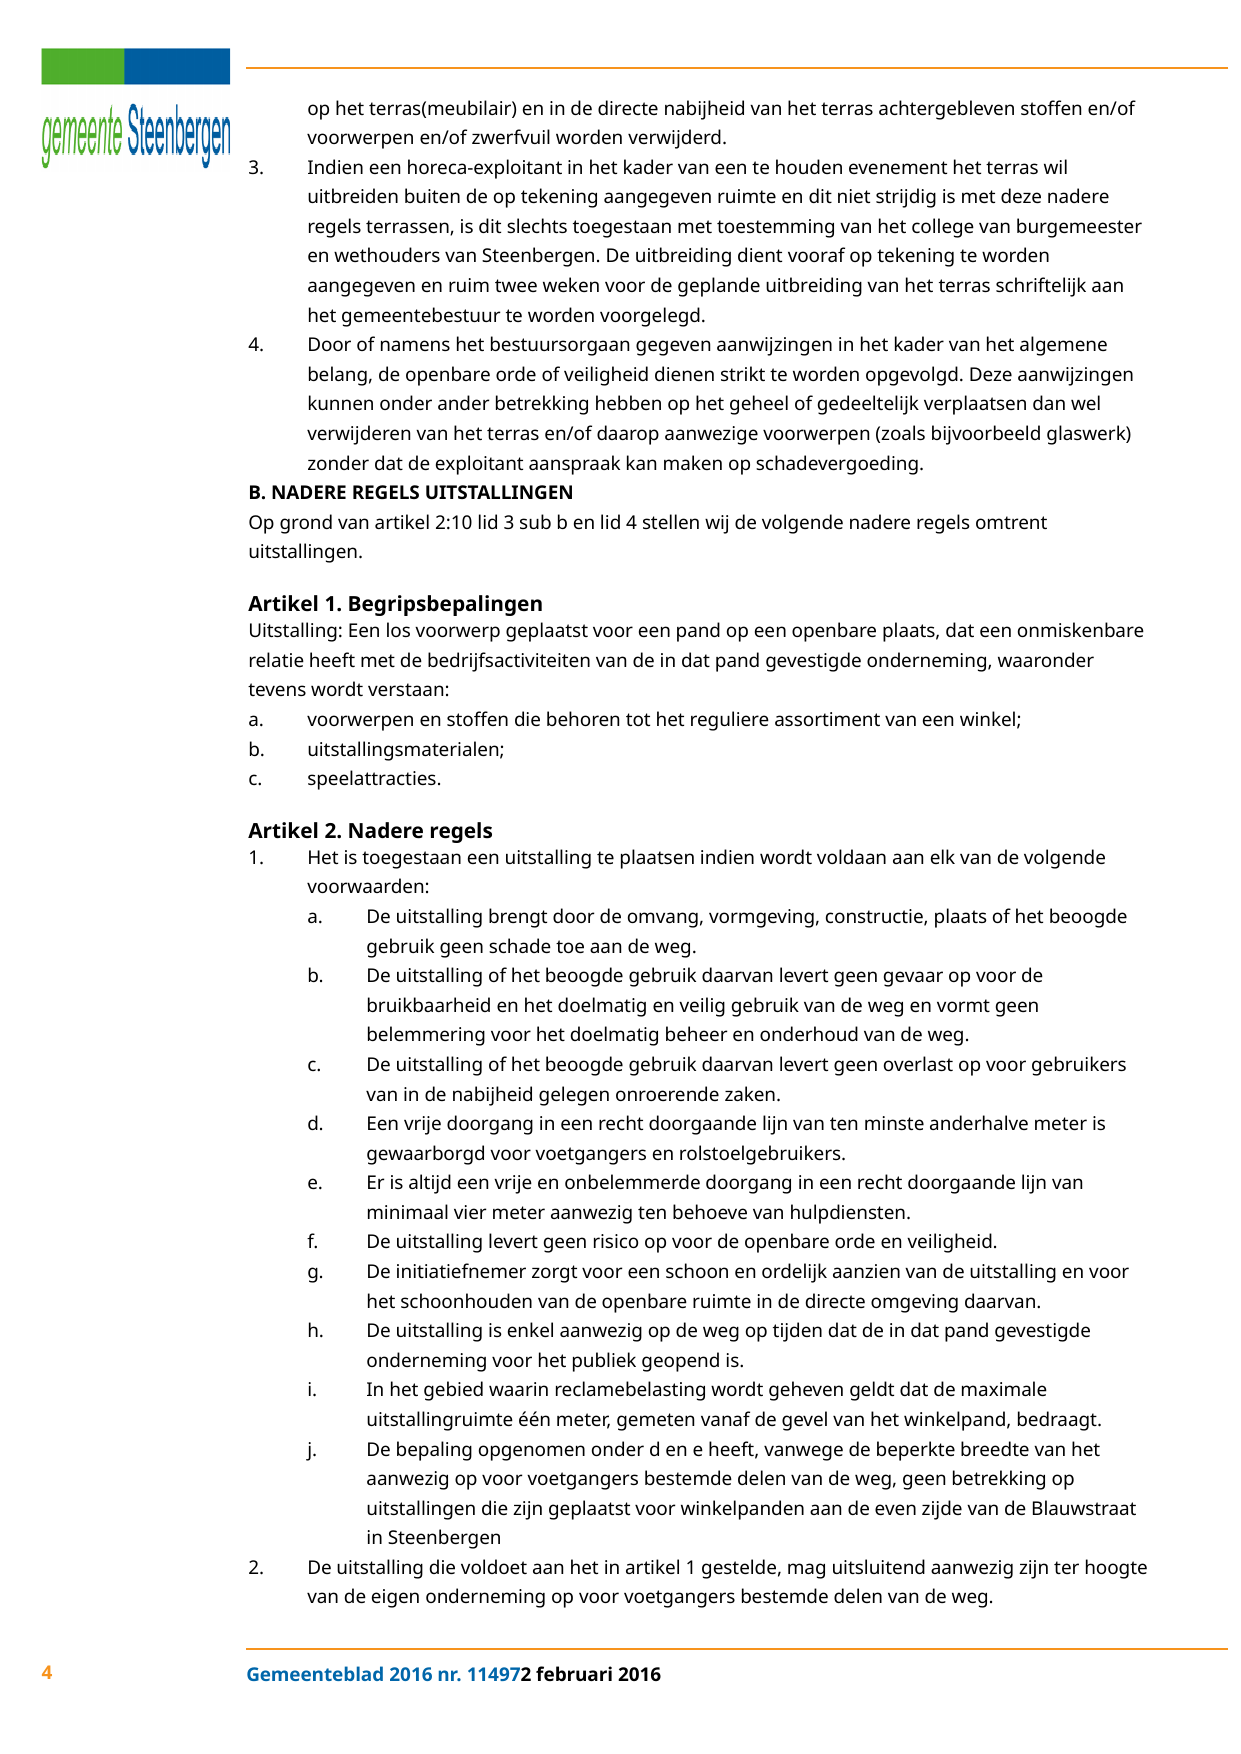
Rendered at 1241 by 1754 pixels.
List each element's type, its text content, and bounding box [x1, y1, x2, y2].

list voorwerpen en stoffen die behoren tot het reguliere assortiment van een winkel; [248, 706, 1152, 732]
list Door of namens het bestuursorgaan gegeven aanwijzingen in het kader van het algemene belang, de openbare orde of veiligheid dienen strikt te worden opgevolgd. Deze aanwijzingen kunnen onder ander betrekking hebben op het geheel of gedeeltelijk verplaatsen dan wel verwijderen van het terras en/of daarop aanwezige voorwerpen (zoals bijvoorbeeld glaswerk) zonder dat de exploitant aanspraak kan maken op schadevergoeding. [248, 331, 1152, 476]
list Een vrije doorgang in een recht doorgaande lijn van ten minste anderhalve meter is gewaarborgd voor voetgangers en rolstoelgebruikers. [307, 1110, 1152, 1166]
list De uitstalling of het beoogde gebruik daarvan levert geen gevaar op voor de bruikbaarheid en het doelmatig en veilig gebruik van de weg en vormt geen belemmering voor het doelmatig beheer en onderhoud van de weg. [307, 962, 1152, 1047]
picture [41, 47, 231, 172]
text Uitstalling: Een los voorwerp geplaatst voor een pand op een openbare plaats, dat een onmiskenbare relatie heeft met de bedrijfsactiviteiten van de in dat pand gevestigde onderneming, waaronder tevens wordt verstaan: [248, 617, 1152, 702]
list De uitstalling of het beoogde gebruik daarvan levert geen overlast op voor gebruikers van in de nabijheid gelegen onroerende zaken. [307, 1051, 1152, 1107]
list Het is toegestaan een uitstalling te plaatsen indien wordt voldaan aan elk van de volgende voorwaarden: [248, 844, 1152, 899]
list Indien een horeca-exploitant in het kader van een te houden evenement het terras wil uitbreiden buiten de op tekening aangegeven ruimte en dit niet strijdig is met deze nadere regels terrassen, is dit slechts toegestaan met toestemming van het college van burgemeester en wethouders van Steenbergen. De uitbreiding dient vooraf op tekening te worden aangegeven en ruim twee weken voor de geplande uitbreiding van het terras schriftelijk aan het gemeentebestuur te worden voorgelegd. [248, 154, 1152, 328]
list De uitstalling die voldoet aan het in artikel 1 gestelde, mag uitsluitend aanwezig zijn ter hoogte van de eigen onderneming op voor voetgangers bestemde delen van de weg. [248, 1554, 1152, 1609]
list Er is altijd een vrije en onbelemmerde doorgang in een recht doorgaande lijn van minimaal vier meter aanwezig ten behoeve van hulpdiensten. [307, 1169, 1152, 1225]
list uitstallingsmaterialen; [248, 736, 1152, 761]
list De bepaling opgenomen onder d en e heeft, vanwege de beperkte breedte van het aanwezig op voor voetgangers bestemde delen van de weg, geen betrekking op uitstallingen die zijn geplaatst voor winkelpanden aan de even zijde van de Blauwstraat in Steenbergen [307, 1436, 1152, 1550]
text Artikel 1. Begripsbepalingen [248, 589, 1152, 617]
list In het gebied waarin reclamebelasting wordt geheven geldt dat de maximale uitstallingruimte één meter, gemeten vanaf de gevel van het winkelpand, bedraagt. [307, 1377, 1152, 1432]
text B. NADERE REGELS UITSTALLINGEN [248, 479, 1152, 505]
list speelattracties. [248, 765, 1152, 791]
list De uitstalling brengt door de omvang, vormgeving, constructie, plaats of het beoogde gebruik geen schade toe aan de weg. [307, 903, 1152, 959]
list op het terras(meubilair) en in de directe nabijheid van het terras achtergebleven stoffen en/of voorwerpen en/of zwerfvuil worden verwijderd. [248, 95, 1152, 150]
list De initiatiefnemer zorgt voor een schoon en ordelijk aanzien van de uitstalling en voor het schoonhouden van de openbare ruimte in de directe omgeving daarvan. [307, 1258, 1152, 1314]
list De uitstalling is enkel aanwezig op de weg op tijden dat de in dat pand gevestigde onderneming voor het publiek geopend is. [307, 1317, 1152, 1373]
text Op grond van artikel 2:10 lid 3 sub b en lid 4 stellen wij de volgende nadere regels omtrent uitstallingen. [248, 509, 1152, 564]
list De uitstalling levert geen risico op voor de openbare orde en veiligheid. [307, 1229, 1152, 1254]
text Artikel 2. Nadere regels [248, 816, 1152, 844]
